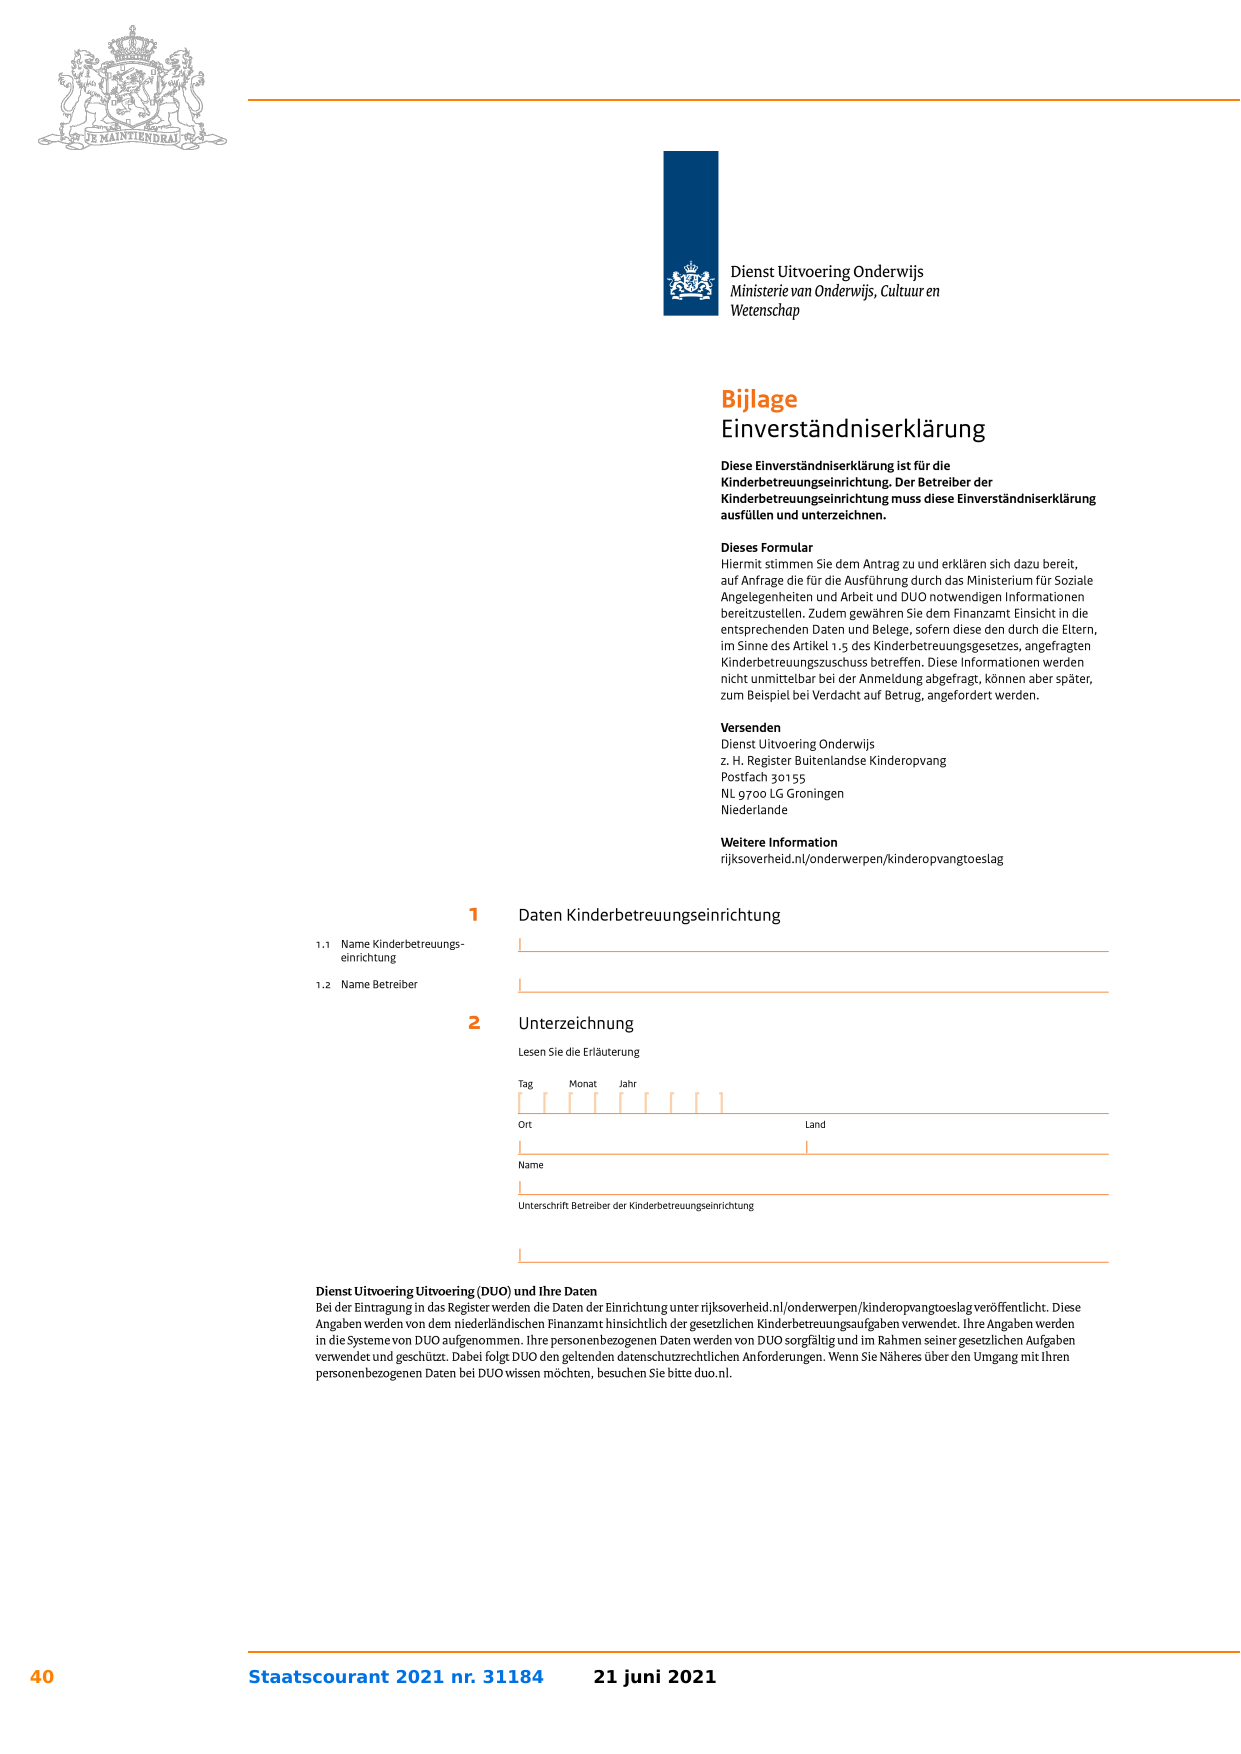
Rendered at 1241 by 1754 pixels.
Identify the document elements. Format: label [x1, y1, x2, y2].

picture [38, 25, 227, 150]
picture [248, 151, 1134, 1404]
